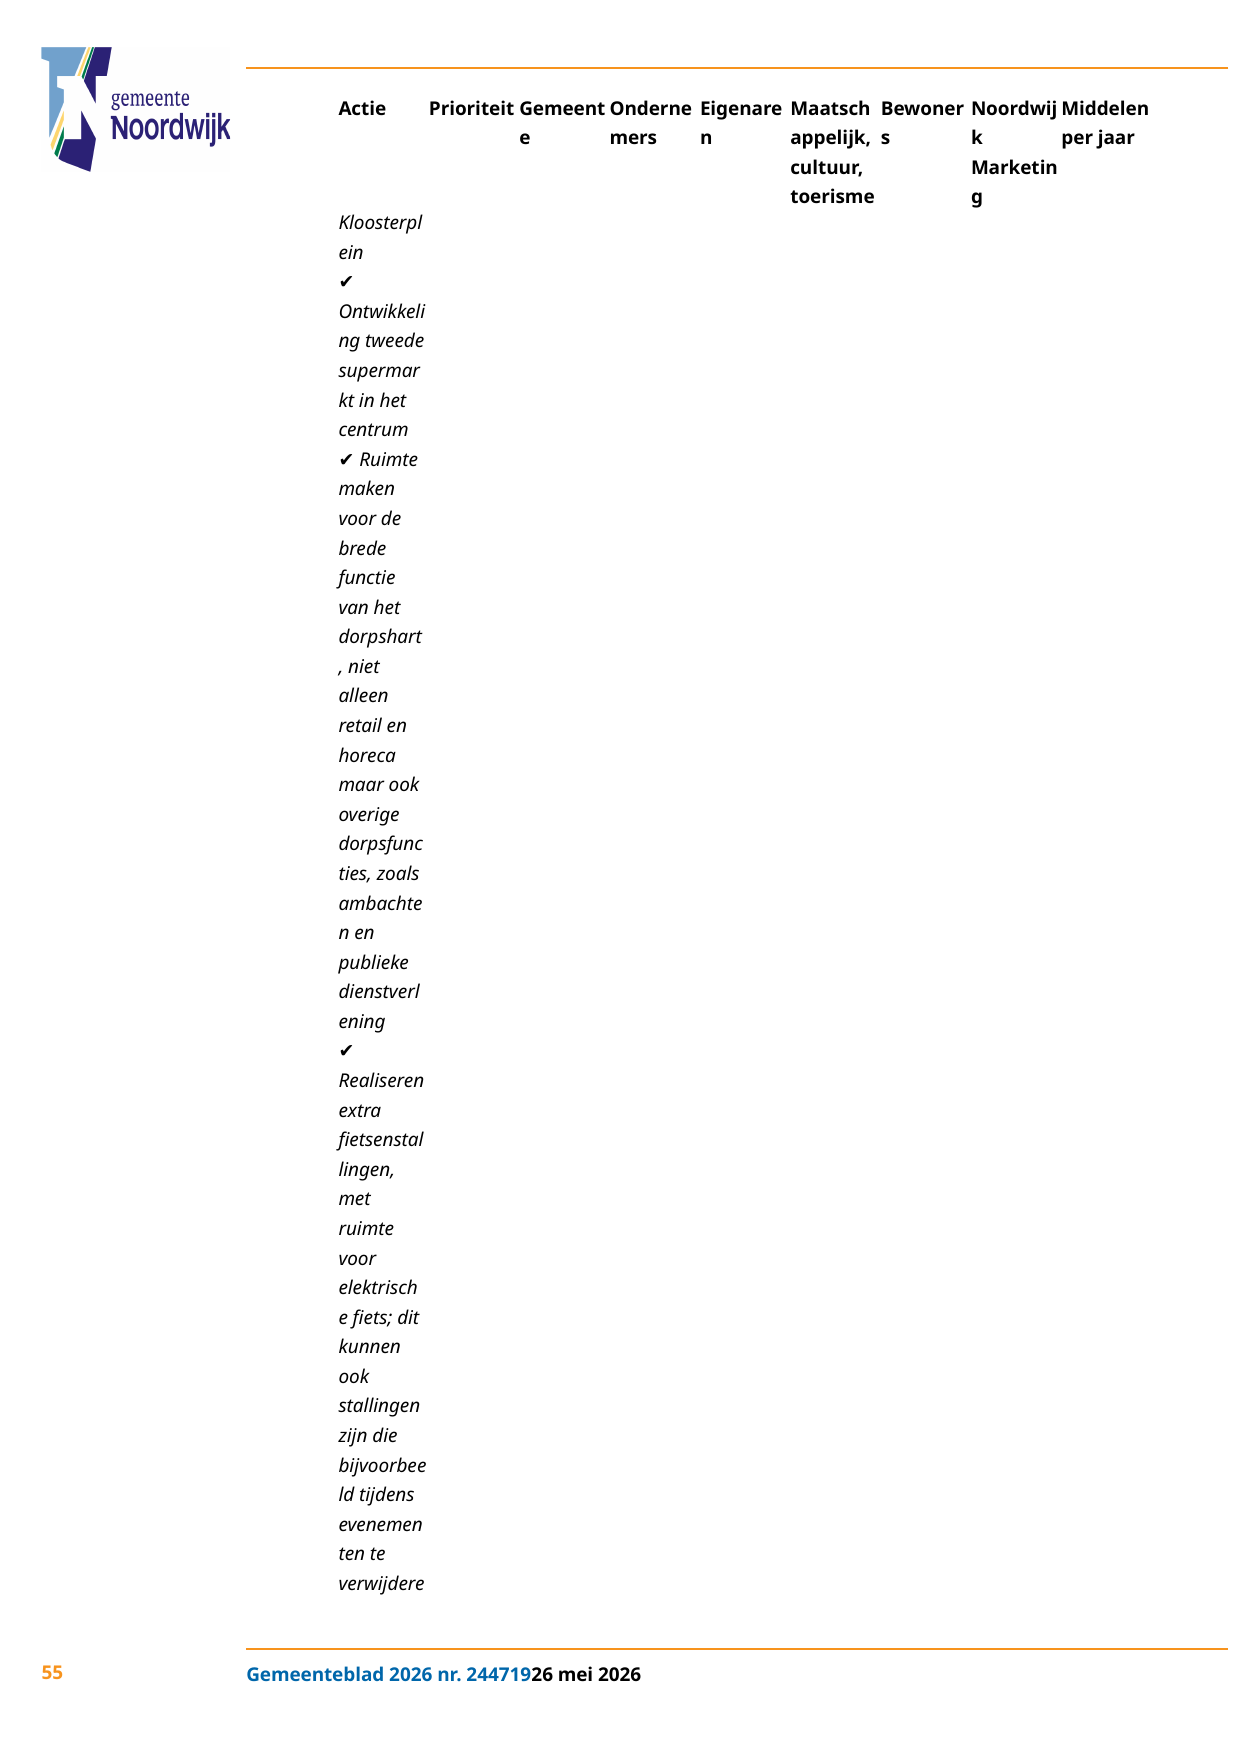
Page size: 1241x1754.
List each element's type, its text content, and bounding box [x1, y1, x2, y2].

table_header Eigenaren [700, 95, 790, 209]
table_header Ondernemers [609, 95, 700, 209]
table_cell [1061, 209, 1152, 1596]
table_header Bewoners [881, 95, 971, 209]
table_header [248, 95, 338, 209]
table_cell [881, 209, 971, 1596]
table_cell [248, 209, 338, 1596]
table_header Actie [338, 95, 429, 209]
table_header Middelen per jaar [1061, 95, 1152, 209]
table_cell [519, 209, 609, 1596]
table_header Maatschappelijk, cultuur, toerisme [790, 95, 881, 209]
table_cell [700, 209, 790, 1596]
picture [41, 47, 231, 172]
table_header Gemeente [519, 95, 609, 209]
table_cell [790, 209, 881, 1596]
table_cell [429, 209, 519, 1596]
table_cell Kloosterplein ✔ Ontwikkeling tweede supermarkt in het centrum ✔ Ruimte maken voor de brede functie van het dorpshart, niet alleen retail en horeca maar ook overige dorpsfuncties, zoals ambachten en publieke dienstverlening ✔ Realiseren extra fietsenstallingen, met ruimte voor elektrische fiets; dit kunnen ook stallingen zijn die bijvoorbeeld tijdens evenementen te verwijdere [338, 209, 429, 1596]
table_cell [971, 209, 1061, 1596]
table_cell [609, 209, 700, 1596]
table_header Noordwijk Marketing [971, 95, 1061, 209]
table_header Prioriteit [429, 95, 519, 209]
